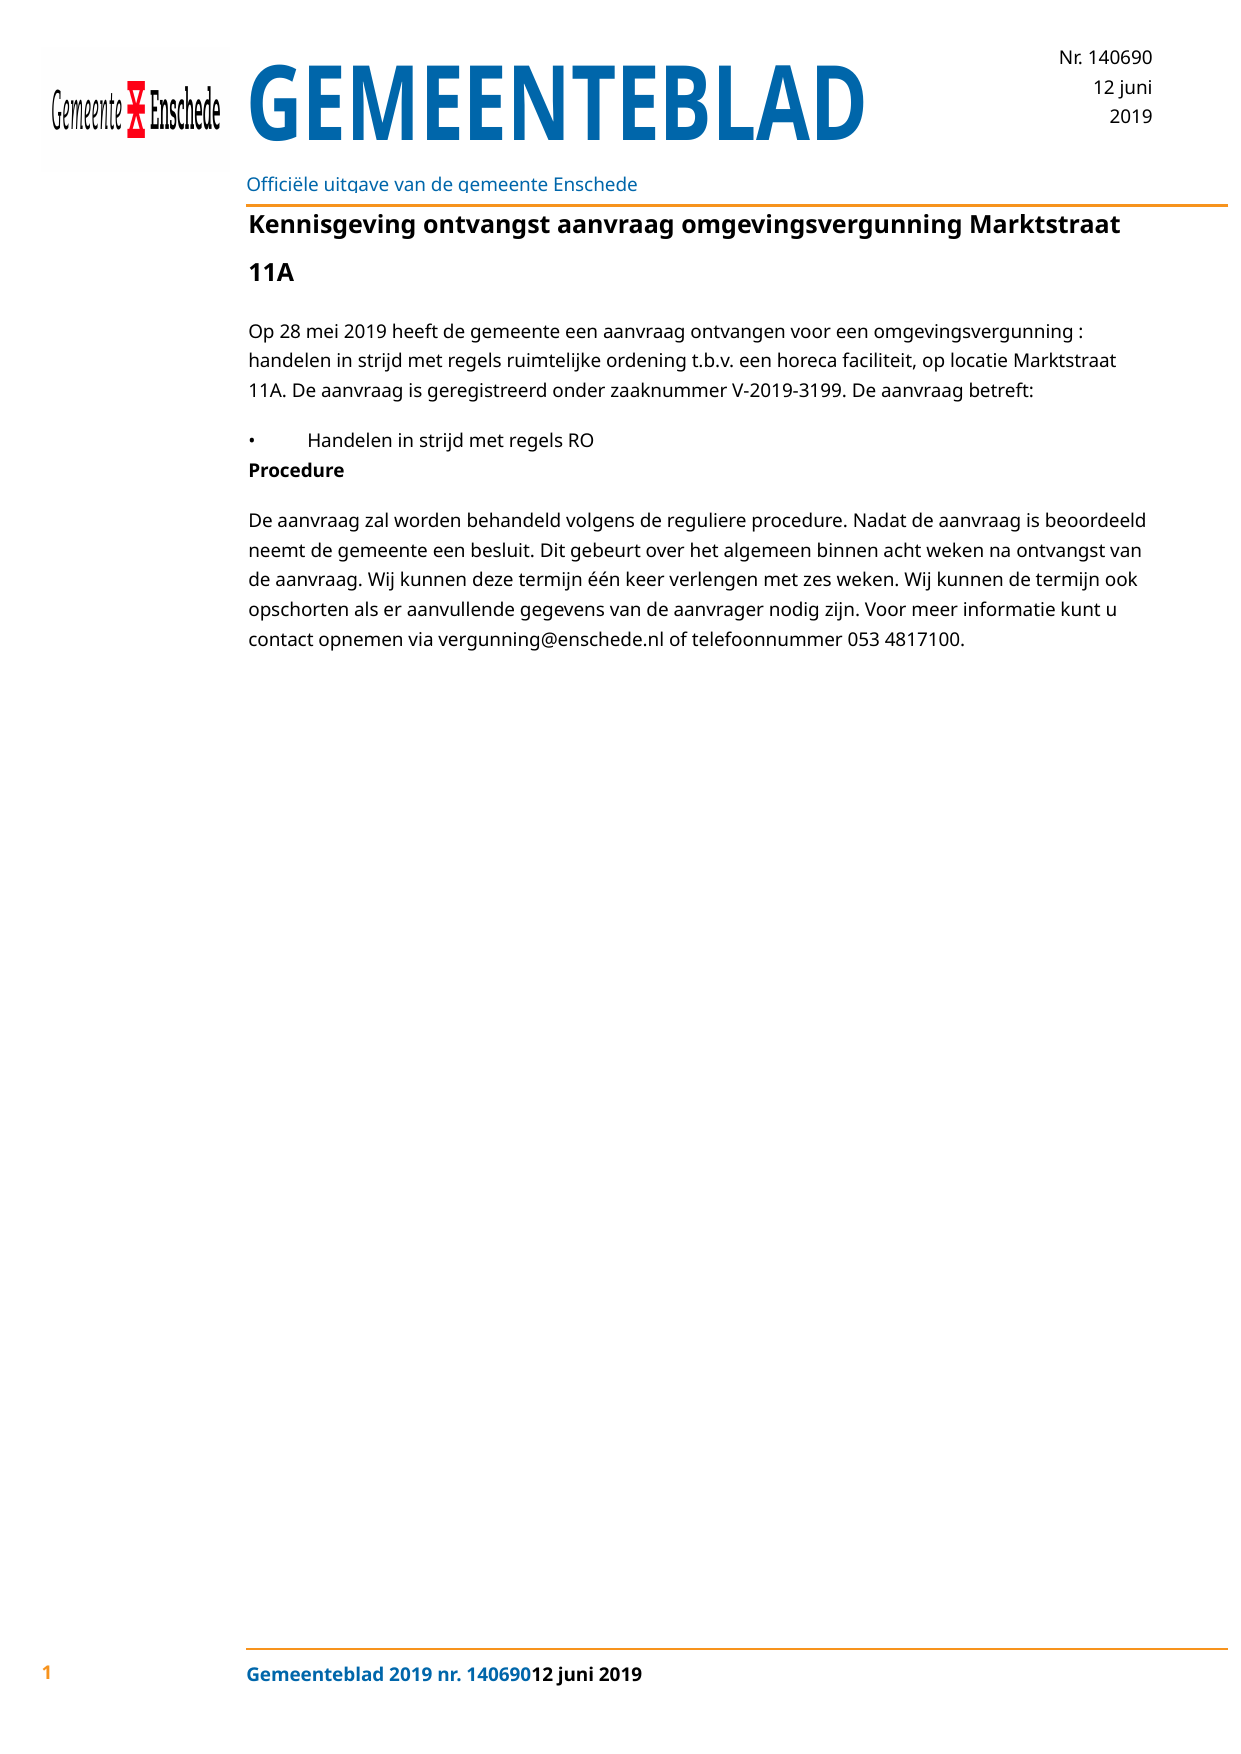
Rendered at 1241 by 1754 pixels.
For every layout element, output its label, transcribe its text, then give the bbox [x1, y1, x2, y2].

text Procedure [248, 457, 1152, 483]
text Op 28 mei 2019 heeft de gemeente een aanvraag ontvangen voor een omgevingsvergunning : handelen in strijd met regels ruimtelijke ordening t.b.v. een horeca faciliteit, op locatie Marktstraat 11A. De aanvraag is geregistreerd onder zaaknummer V-2019-3199. De aanvraag betreft: [248, 318, 1152, 403]
list Handelen in strijd met regels RO [248, 427, 1152, 453]
text Kennisgeving ontvangst aanvraag omgevingsvergunning Marktstraat 11A [248, 207, 1152, 288]
picture [41, 47, 231, 172]
text De aanvraag zal worden behandeld volgens de reguliere procedure. Nadat de aanvraag is beoordeeld neemt de gemeente een besluit. Dit gebeurt over het algemeen binnen acht weken na ontvangst van de aanvraag. Wij kunnen deze termijn één keer verlengen met zes weken. Wij kunnen de termijn ook opschorten als er aanvullende gegevens van de aanvrager nodig zijn. Voor meer informatie kunt u contact opnemen via vergunning@enschede.nl of telefoonnummer 053 4817100. [248, 507, 1152, 652]
